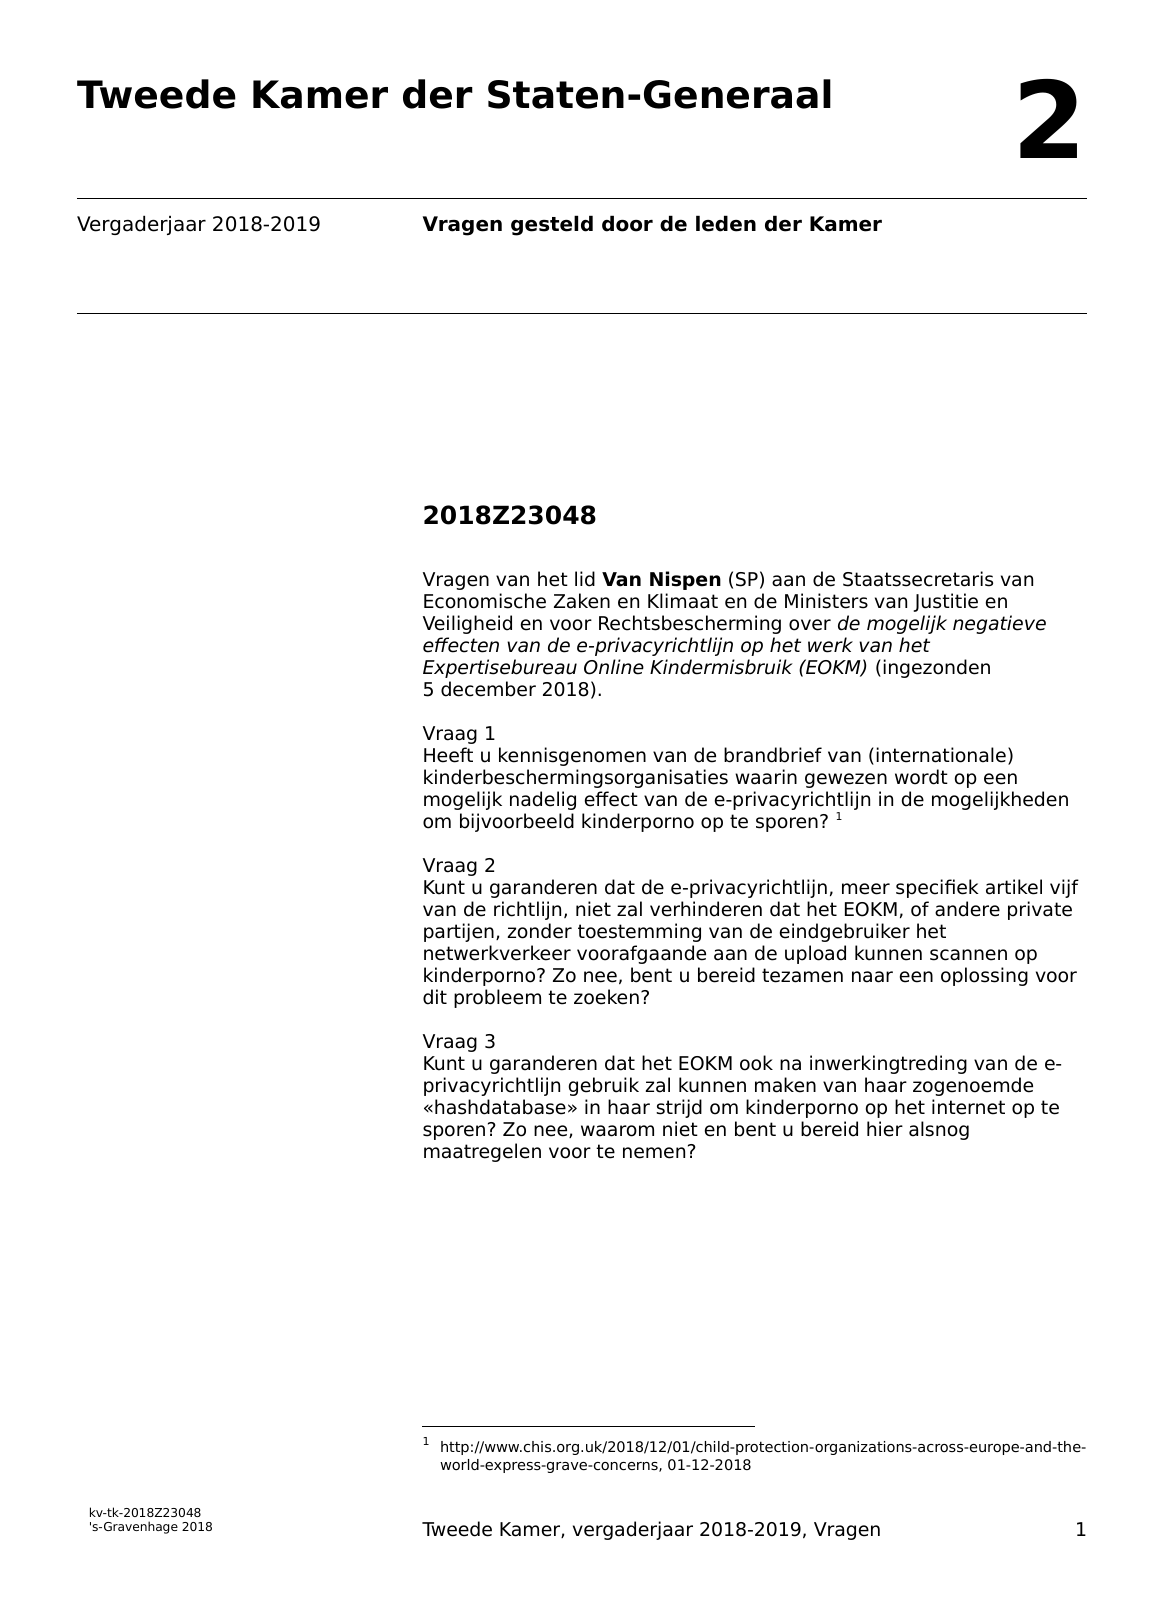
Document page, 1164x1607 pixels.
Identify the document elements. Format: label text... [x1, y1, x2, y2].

table_header 2 [886, 59, 1087, 198]
text kv-tk-2018Z23048 [88, 1506, 323, 1520]
text 's-Gravenhage 2018 [88, 1520, 323, 1534]
text Heeft u kennisgenomen van de brandbrief van (internationale) kinderbeschermingsorganisaties waarin gewezen wordt op een mogelijk nadelig effect van de e-privacyrichtlijn in de mogelijkheden om bijvoorbeeld kinderporno op te sporen? [422, 745, 1087, 833]
table_cell Vragen gesteld door de leden der Kamer [422, 199, 1087, 313]
text Vragen van het lid Van Nispen (SP) aan de Staatssecretaris van Economische Zaken en Klimaat en de Ministers van Justitie en Veiligheid en voor Rechtsbescherming over de mogelijk negatieve effecten van de e-privacyrichtlijn op het werk van het Expertisebureau Online Kindermisbruik (EOKM) (ingezonden 5 december 2018). [422, 569, 1087, 701]
text 2018Z23048 [422, 501, 1087, 531]
text http://www.chis.org.uk/2018/12/01/child-protection-organizations-across-europe-and-the-world-express-grave-concerns, 01-12-2018 [422, 1435, 1087, 1474]
text Kunt u garanderen dat de e-privacyrichtlijn, meer specifiek artikel vijf van de richtlijn, niet zal verhinderen dat het EOKM, of andere private partijen, zonder toestemming van de eindgebruiker het netwerkverkeer voorafgaande aan de upload kunnen scannen op kinderporno? Zo nee, bent u bereid tezamen naar een oplossing voor dit probleem te zoeken? [422, 877, 1087, 1009]
text Vraag 1 [422, 723, 1087, 745]
text Vraag 3 [422, 1031, 1087, 1053]
text Vraag 2 [422, 855, 1087, 877]
table_cell Vergaderjaar 2018-2019 [77, 199, 422, 313]
text Kunt u garanderen dat het EOKM ook na inwerkingtreding van de e-privacyrichtlijn gebruik zal kunnen maken van haar zogenoemde «hashdatabase» in haar strijd om kinderporno op het internet op te sporen? Zo nee, waarom niet en bent u bereid hier alsnog maatregelen voor te nemen? [422, 1053, 1087, 1163]
table_header Tweede Kamer der Staten-Generaal [77, 59, 886, 198]
